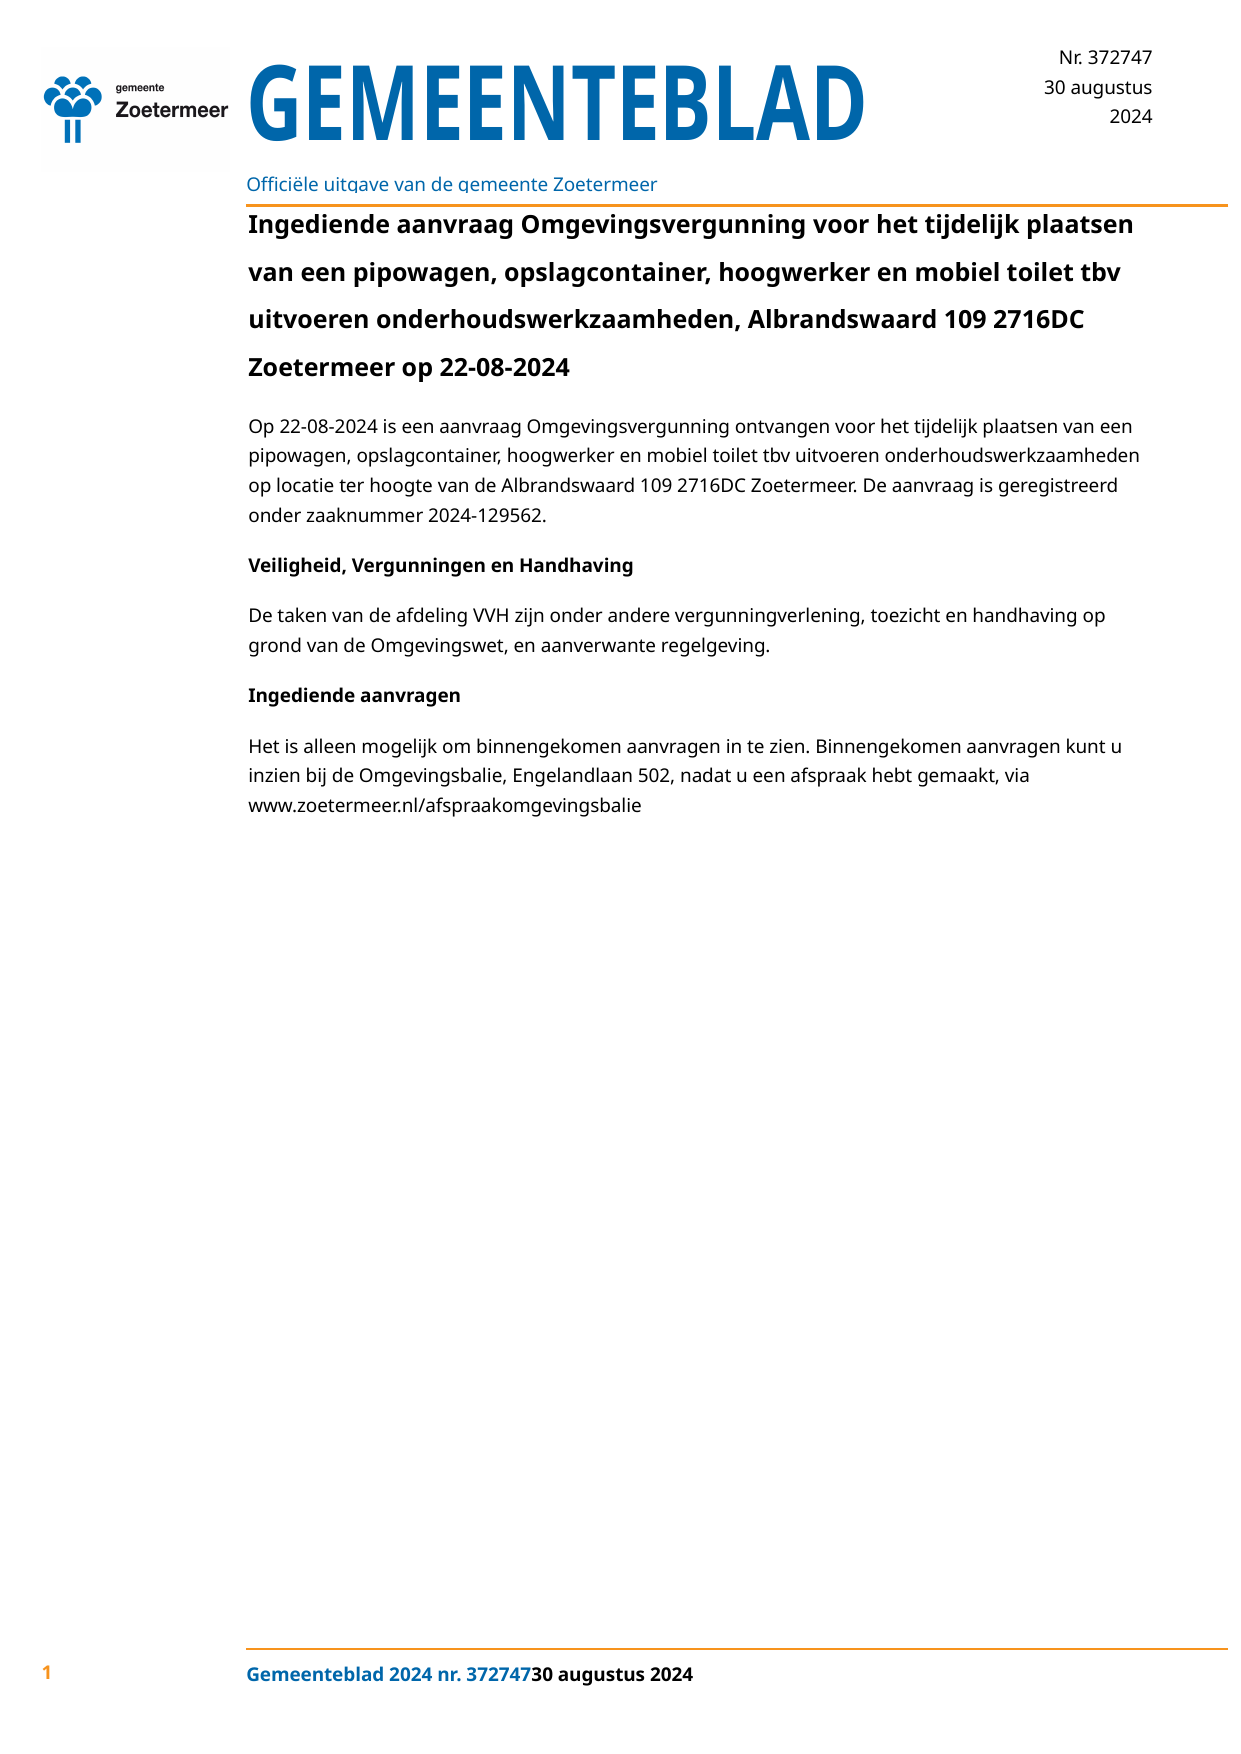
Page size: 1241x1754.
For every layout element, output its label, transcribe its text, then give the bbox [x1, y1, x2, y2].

picture [41, 47, 231, 172]
text Het is alleen mogelijk om binnengekomen aanvragen in te zien. Binnengekomen aanvragen kunt u inzien bij de Omgevingsbalie, Engelandlaan 502, nadat u een afspraak hebt gemaakt, via www.zoetermeer.nl/afspraakomgevingsbalie [248, 733, 1152, 818]
text Veiligheid, Vergunningen en Handhaving [248, 552, 1152, 578]
text De taken van de afdeling VVH zijn onder andere vergunningverlening, toezicht en handhaving op grond van de Omgevingswet, en aanverwante regelgeving. [248, 603, 1152, 658]
text Ingediende aanvragen [248, 683, 1152, 708]
text Op 22-08-2024 is een aanvraag Omgevingsvergunning ontvangen voor het tijdelijk plaatsen van een pipowagen, opslagcontainer, hoogwerker en mobiel toilet tbv uitvoeren onderhoudswerkzaamheden op locatie ter hoogte van de Albrandswaard 109 2716DC Zoetermeer. De aanvraag is geregistreerd onder zaaknummer 2024-129562. [248, 413, 1152, 528]
text Ingediende aanvraag Omgevingsvergunning voor het tijdelijk plaatsen van een pipowagen, opslagcontainer, hoogwerker en mobiel toilet tbv uitvoeren onderhoudswerkzaamheden, Albrandswaard 109 2716DC Zoetermeer op 22-08-2024 [248, 207, 1152, 384]
